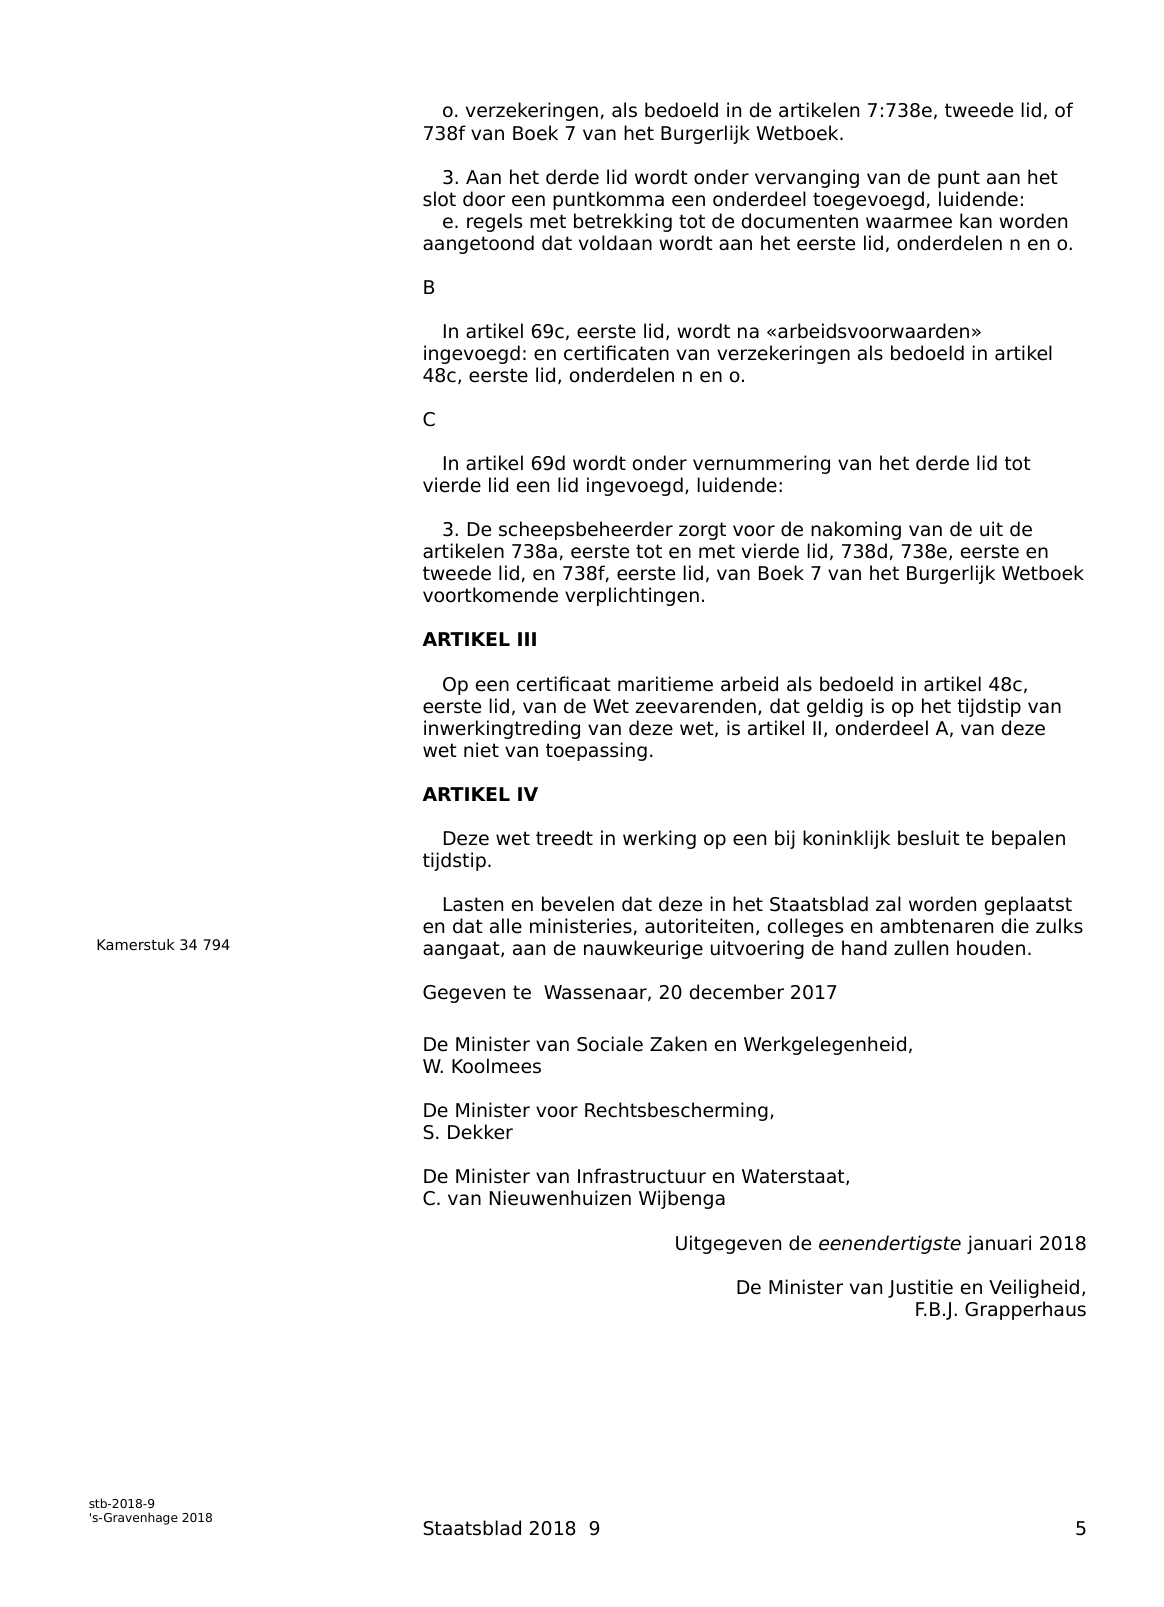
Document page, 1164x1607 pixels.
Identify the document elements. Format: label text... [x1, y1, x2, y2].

text stb-2018-9 [88, 1497, 323, 1511]
text 3. Aan het derde lid wordt onder vervanging van de punt aan het slot door een puntkomma een onderdeel toegevoegd, luidende: [422, 167, 1087, 211]
subtitle ARTIKEL III [422, 629, 1087, 651]
text Gegeven te Wassenaar, 20 december 2017 [422, 982, 1087, 1004]
text 's-Gravenhage 2018 [88, 1511, 323, 1525]
text Lasten en bevelen dat deze in het Staatsblad zal worden geplaatst en dat alle ministeries, autoriteiten, colleges en ambtenaren die zulks aangaat, aan de nauwkeurige uitvoering de hand zullen houden. [422, 894, 1087, 960]
text 3. De scheepsbeheerder zorgt voor de nakoming van de uit de artikelen 738a, eerste tot en met vierde lid, 738d, 738e, eerste en tweede lid, en 738f, eerste lid, van Boek 7 van het Burgerlijk Wetboek voortkomende verplichtingen. [422, 519, 1087, 607]
text C [422, 409, 1087, 431]
text o. verzekeringen, als bedoeld in de artikelen 7:738e, tweede lid, of 738f van Boek 7 van het Burgerlijk Wetboek. [422, 100, 1087, 144]
text Kamerstuk 34 794 [77, 937, 396, 954]
text De Minister van Sociale Zaken en Werkgelegenheid, W. Koolmees [422, 1034, 1087, 1078]
text De Minister van Infrastructuur en Waterstaat, C. van Nieuwenhuizen Wijbenga [422, 1166, 1087, 1210]
text De Minister van Justitie en Veiligheid, F.B.J. Grapperhaus [422, 1277, 1087, 1321]
text In artikel 69c, eerste lid, wordt na «arbeidsvoorwaarden» ingevoegd: en certificaten van verzekeringen als bedoeld in artikel 48c, eerste lid, onderdelen n en o. [422, 321, 1087, 387]
text Uitgegeven de eenendertigste januari 2018 [422, 1232, 1087, 1254]
text e. regels met betrekking tot de documenten waarmee kan worden aangetoond dat voldaan wordt aan het eerste lid, onderdelen n en o. [422, 211, 1087, 254]
text De Minister voor Rechtsbescherming, S. Dekker [422, 1100, 1087, 1144]
text B [422, 277, 1087, 299]
text Op een certificaat maritieme arbeid als bedoeld in artikel 48c, eerste lid, van de Wet zeevarenden, dat geldig is op het tijdstip van inwerkingtreding van deze wet, is artikel II, onderdeel A, van deze wet niet van toepassing. [422, 673, 1087, 761]
subtitle ARTIKEL IV [422, 784, 1087, 806]
text Deze wet treedt in werking op een bij koninklijk besluit te bepalen tijdstip. [422, 828, 1087, 872]
text In artikel 69d wordt onder vernummering van het derde lid tot vierde lid een lid ingevoegd, luidende: [422, 453, 1087, 497]
